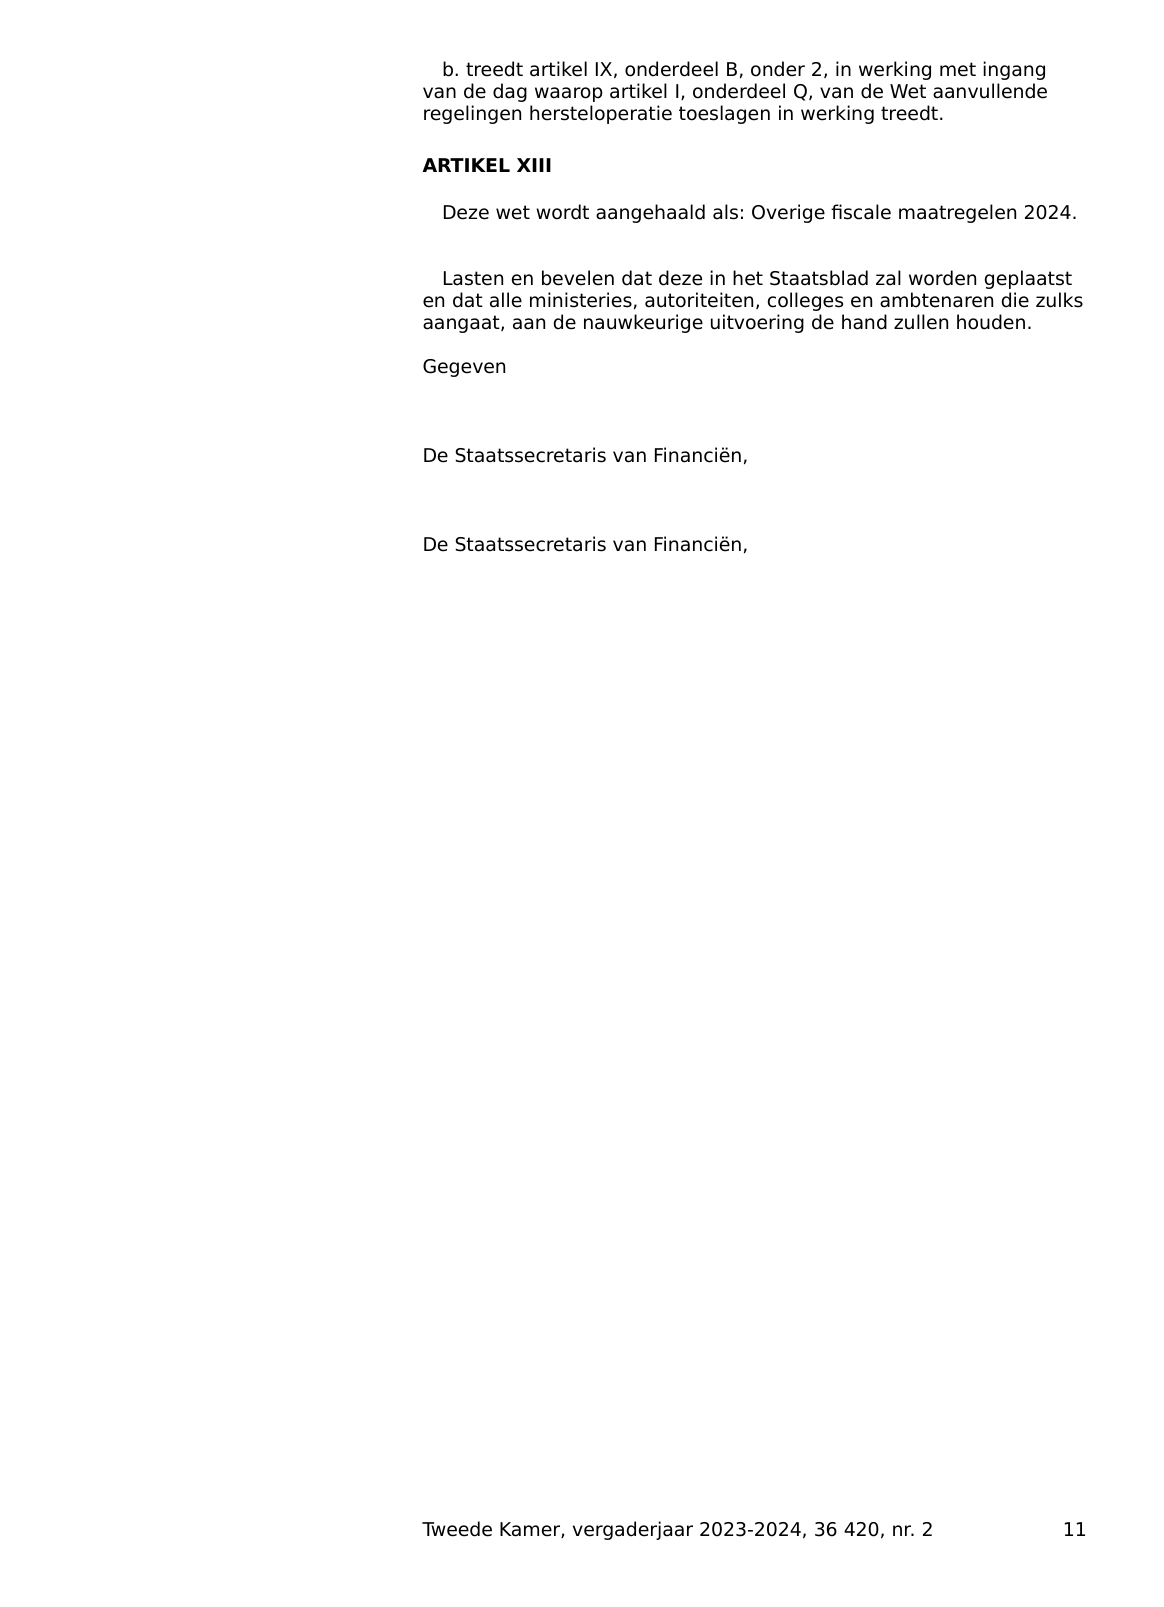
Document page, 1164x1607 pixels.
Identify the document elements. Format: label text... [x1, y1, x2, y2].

text De Staatssecretaris van Financiën, [422, 533, 1087, 556]
text Gegeven [422, 356, 1087, 378]
text Deze wet wordt aangehaald als: Overige fiscale maatregelen 2024. [422, 202, 1087, 224]
text Lasten en bevelen dat deze in het Staatsblad zal worden geplaatst en dat alle ministeries, autoriteiten, colleges en ambtenaren die zulks aangaat, aan de nauwkeurige uitvoering de hand zullen houden. [422, 268, 1087, 334]
text b. treedt artikel IX, onderdeel B, onder 2, in werking met ingang van de dag waarop artikel I, onderdeel Q, van de Wet aanvullende regelingen hersteloperatie toeslagen in werking treedt. [422, 59, 1087, 125]
subtitle ARTIKEL XIII [422, 155, 1087, 177]
text De Staatssecretaris van Financiën, [422, 445, 1087, 467]
